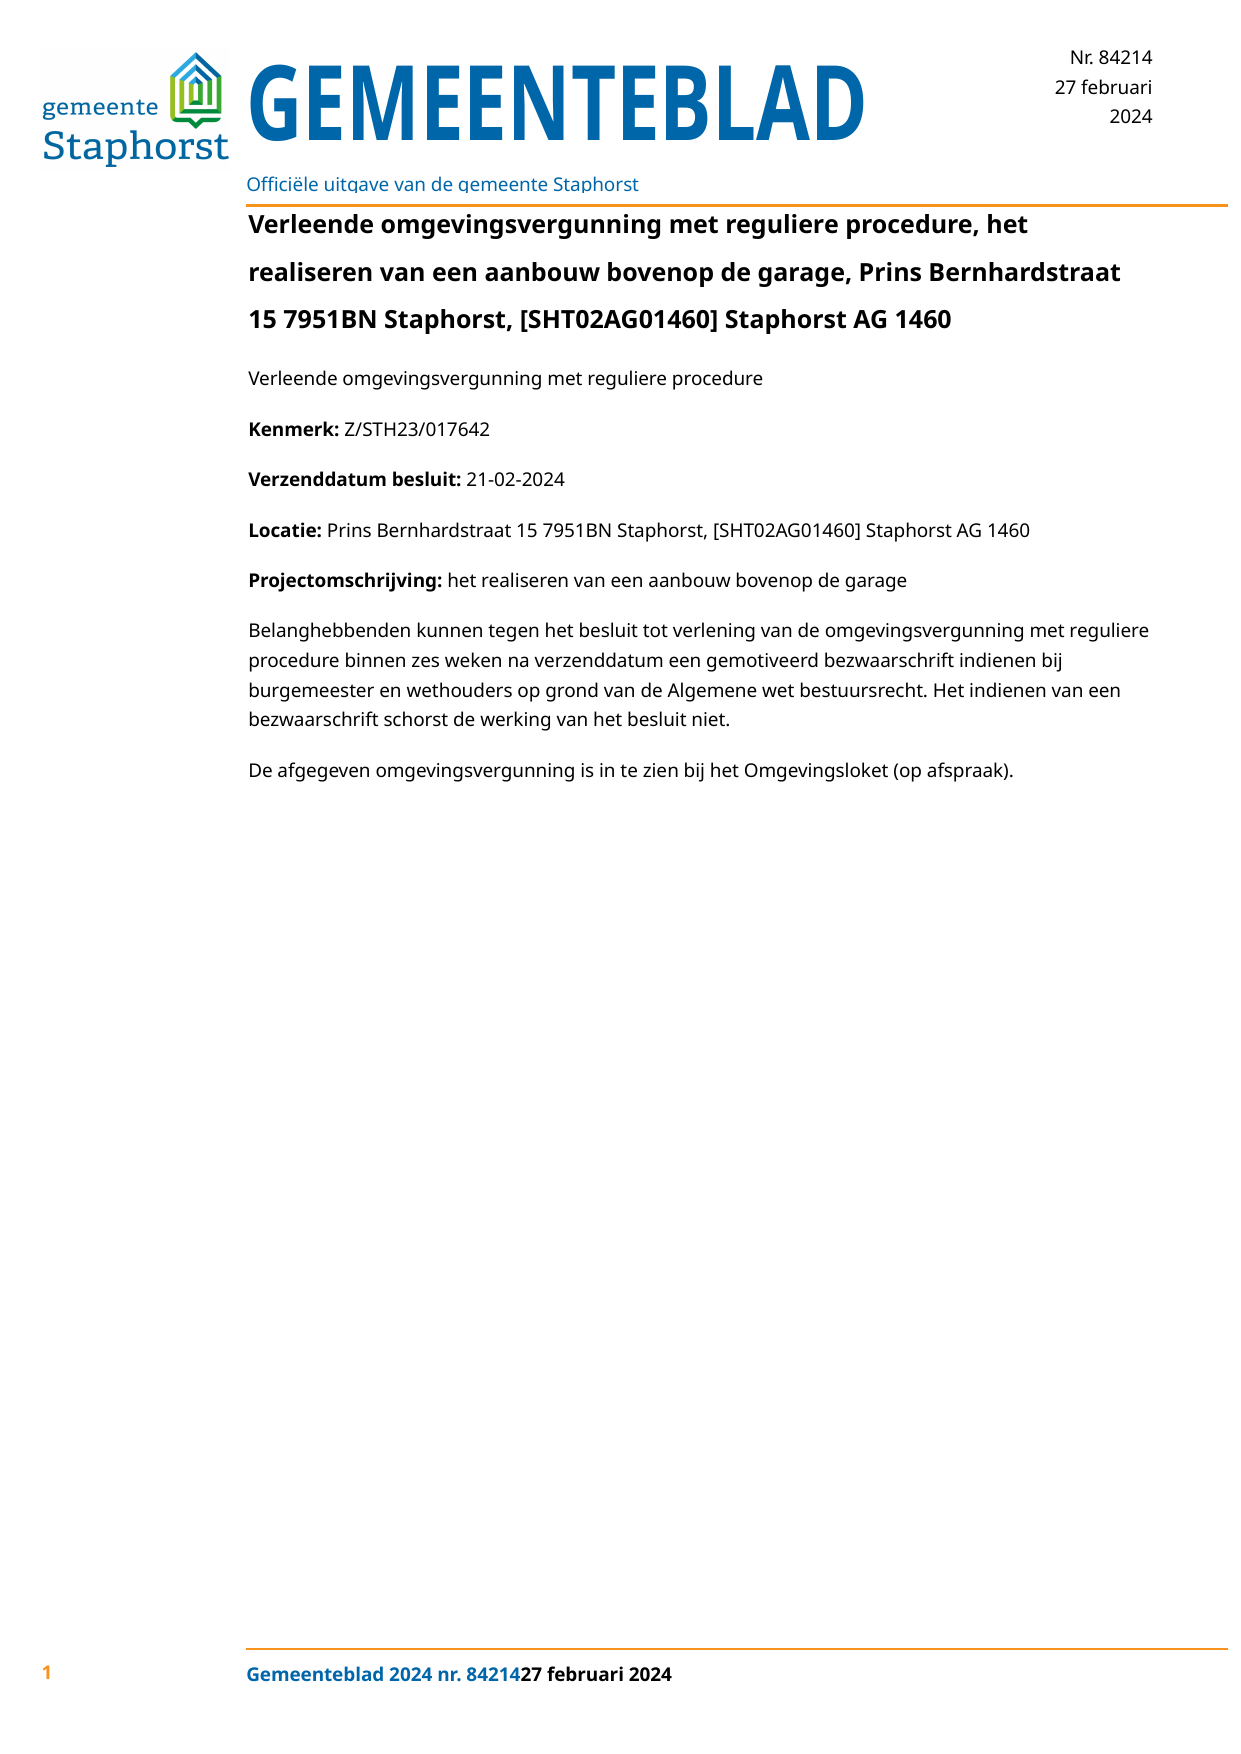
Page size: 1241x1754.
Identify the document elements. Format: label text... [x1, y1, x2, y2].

text Verleende omgevingsvergunning met reguliere procedure, het realiseren van een aanbouw bovenop de garage, Prins Bernhardstraat 15 7951BN Staphorst, [SHT02AG01460] Staphorst AG 1460 [248, 207, 1152, 336]
text Projectomschrijving: het realiseren van een aanbouw bovenop de garage [248, 567, 1152, 593]
text Belanghebbenden kunnen tegen het besluit tot verlening van de omgevingsvergunning met reguliere procedure binnen zes weken na verzenddatum een gemotiveerd bezwaarschrift indienen bij burgemeester en wethouders op grond van de Algemene wet bestuursrecht. Het indienen van een bezwaarschrift schorst de werking van het besluit niet. [248, 618, 1152, 732]
text Kenmerk: Z/STH23/017642 [248, 416, 1152, 442]
text Locatie: Prins Bernhardstraat 15 7951BN Staphorst, [SHT02AG01460] Staphorst AG 1460 [248, 517, 1152, 542]
text De afgegeven omgevingsvergunning is in te zien bij het Omgevingsloket (op afspraak). [248, 757, 1152, 782]
text Verleende omgevingsvergunning met reguliere procedure [248, 366, 1152, 391]
picture [41, 47, 231, 172]
text Verzenddatum besluit: 21-02-2024 [248, 466, 1152, 492]
